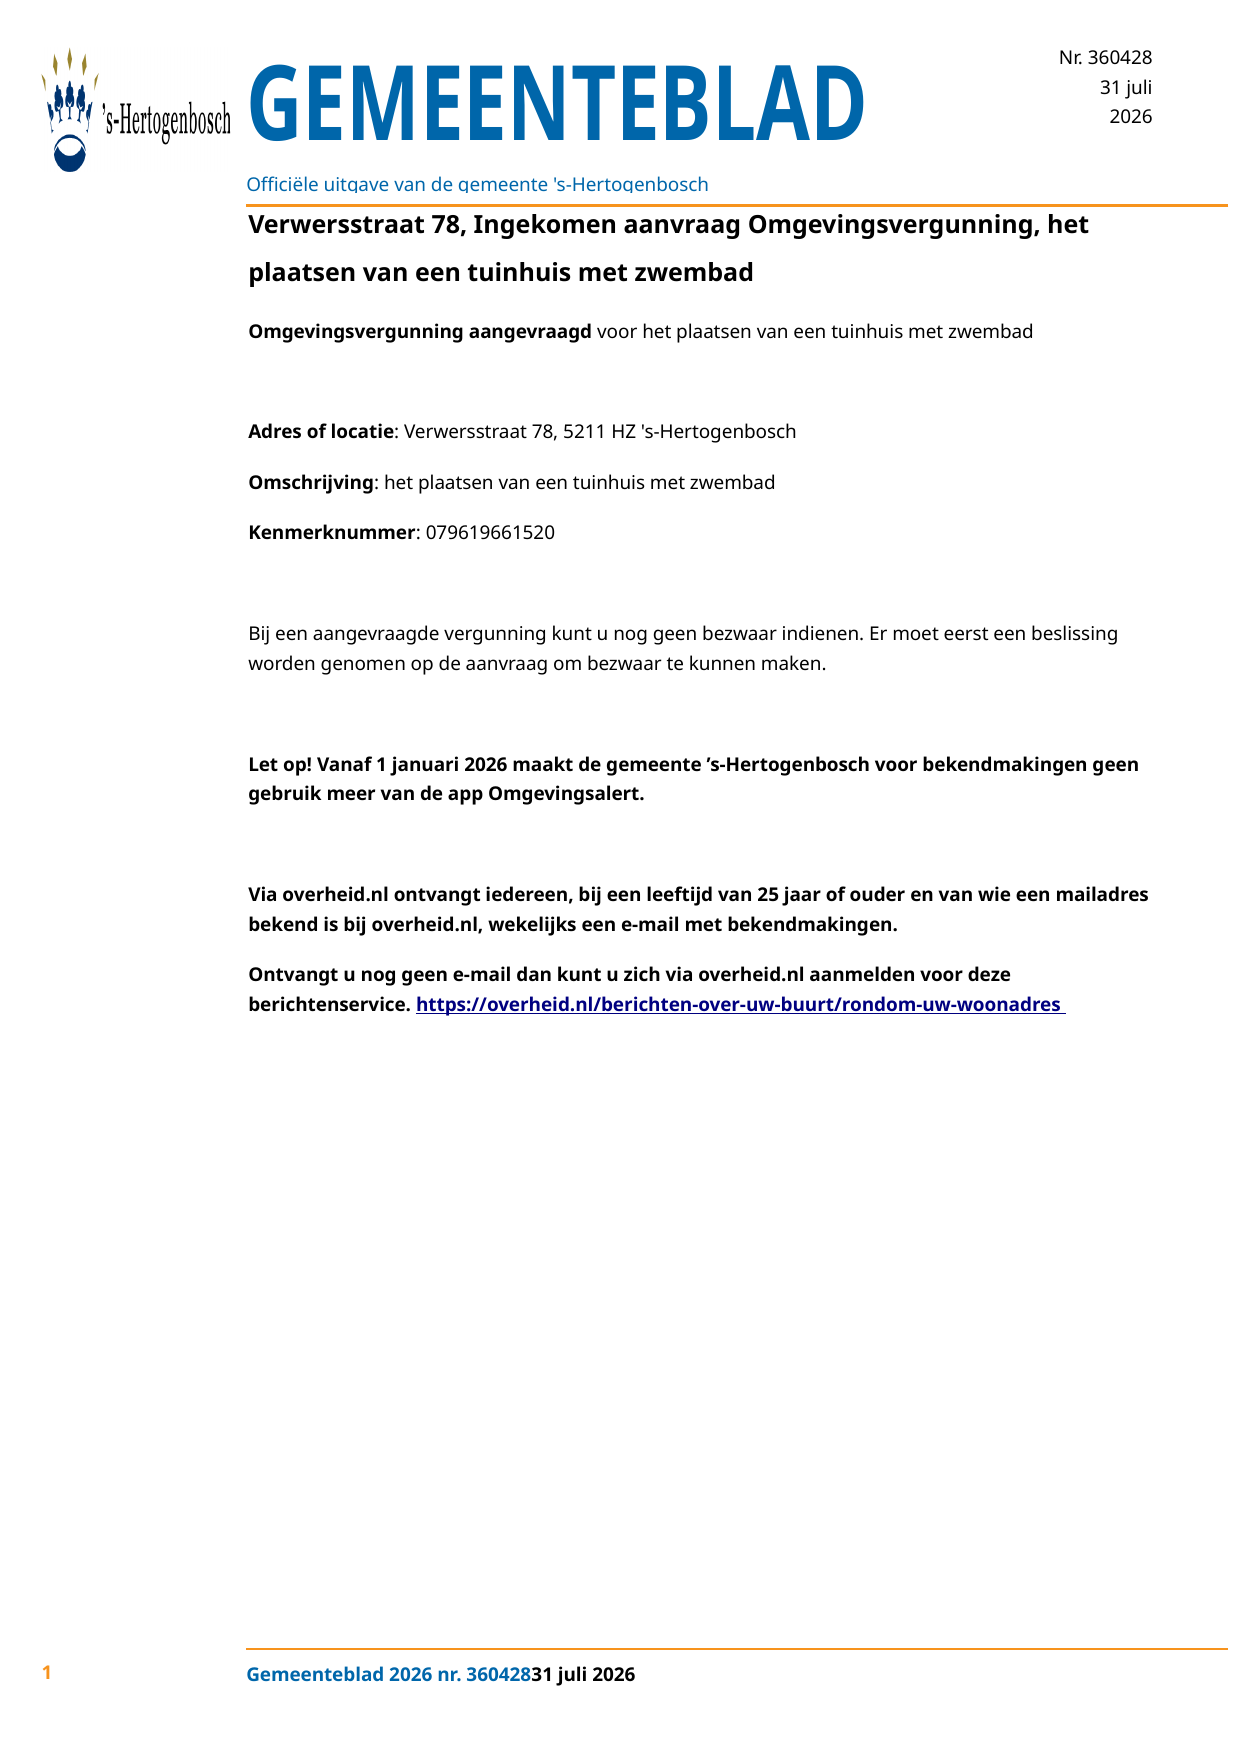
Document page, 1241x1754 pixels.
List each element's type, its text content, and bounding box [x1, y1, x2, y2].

text Verwersstraat 78, Ingekomen aanvraag Omgevingsvergunning, het plaatsen van een tuinhuis met zwembad [248, 207, 1152, 288]
text Via overheid.nl ontvangt iedereen, bij een leeftijd van 25 jaar of ouder en van wie een mailadres bekend is bij overheid.nl, wekelijks een e-mail met bekendmakingen. [248, 881, 1152, 937]
text Ontvangt u nog geen e-mail dan kunt u zich via overheid.nl aanmelden voor deze berichtenservice. https://overheid.nl/berichten-over-uw-buurt/rondom-uw-woonadres [248, 961, 1152, 1017]
picture [41, 47, 231, 172]
text Omschrijving: het plaatsen van een tuinhuis met zwembad [248, 469, 1152, 495]
text Let op! Vanaf 1 januari 2026 maakt de gemeente ’s-Hertogenbosch voor bekendmakingen geen gebruik meer van de app Omgevingsalert. [248, 751, 1152, 806]
text Bij een aangevraagde vergunning kunt u nog geen bezwaar indienen. Er moet eerst een beslissing worden genomen op de aanvraag om bezwaar te kunnen maken. [248, 620, 1152, 676]
text Adres of locatie: Verwersstraat 78, 5211 HZ 's-Hertogenbosch [248, 419, 1152, 444]
text Kenmerknummer: 079619661520 [248, 519, 1152, 545]
text Omgevingsvergunning aangevraagd voor het plaatsen van een tuinhuis met zwembad [248, 318, 1152, 344]
